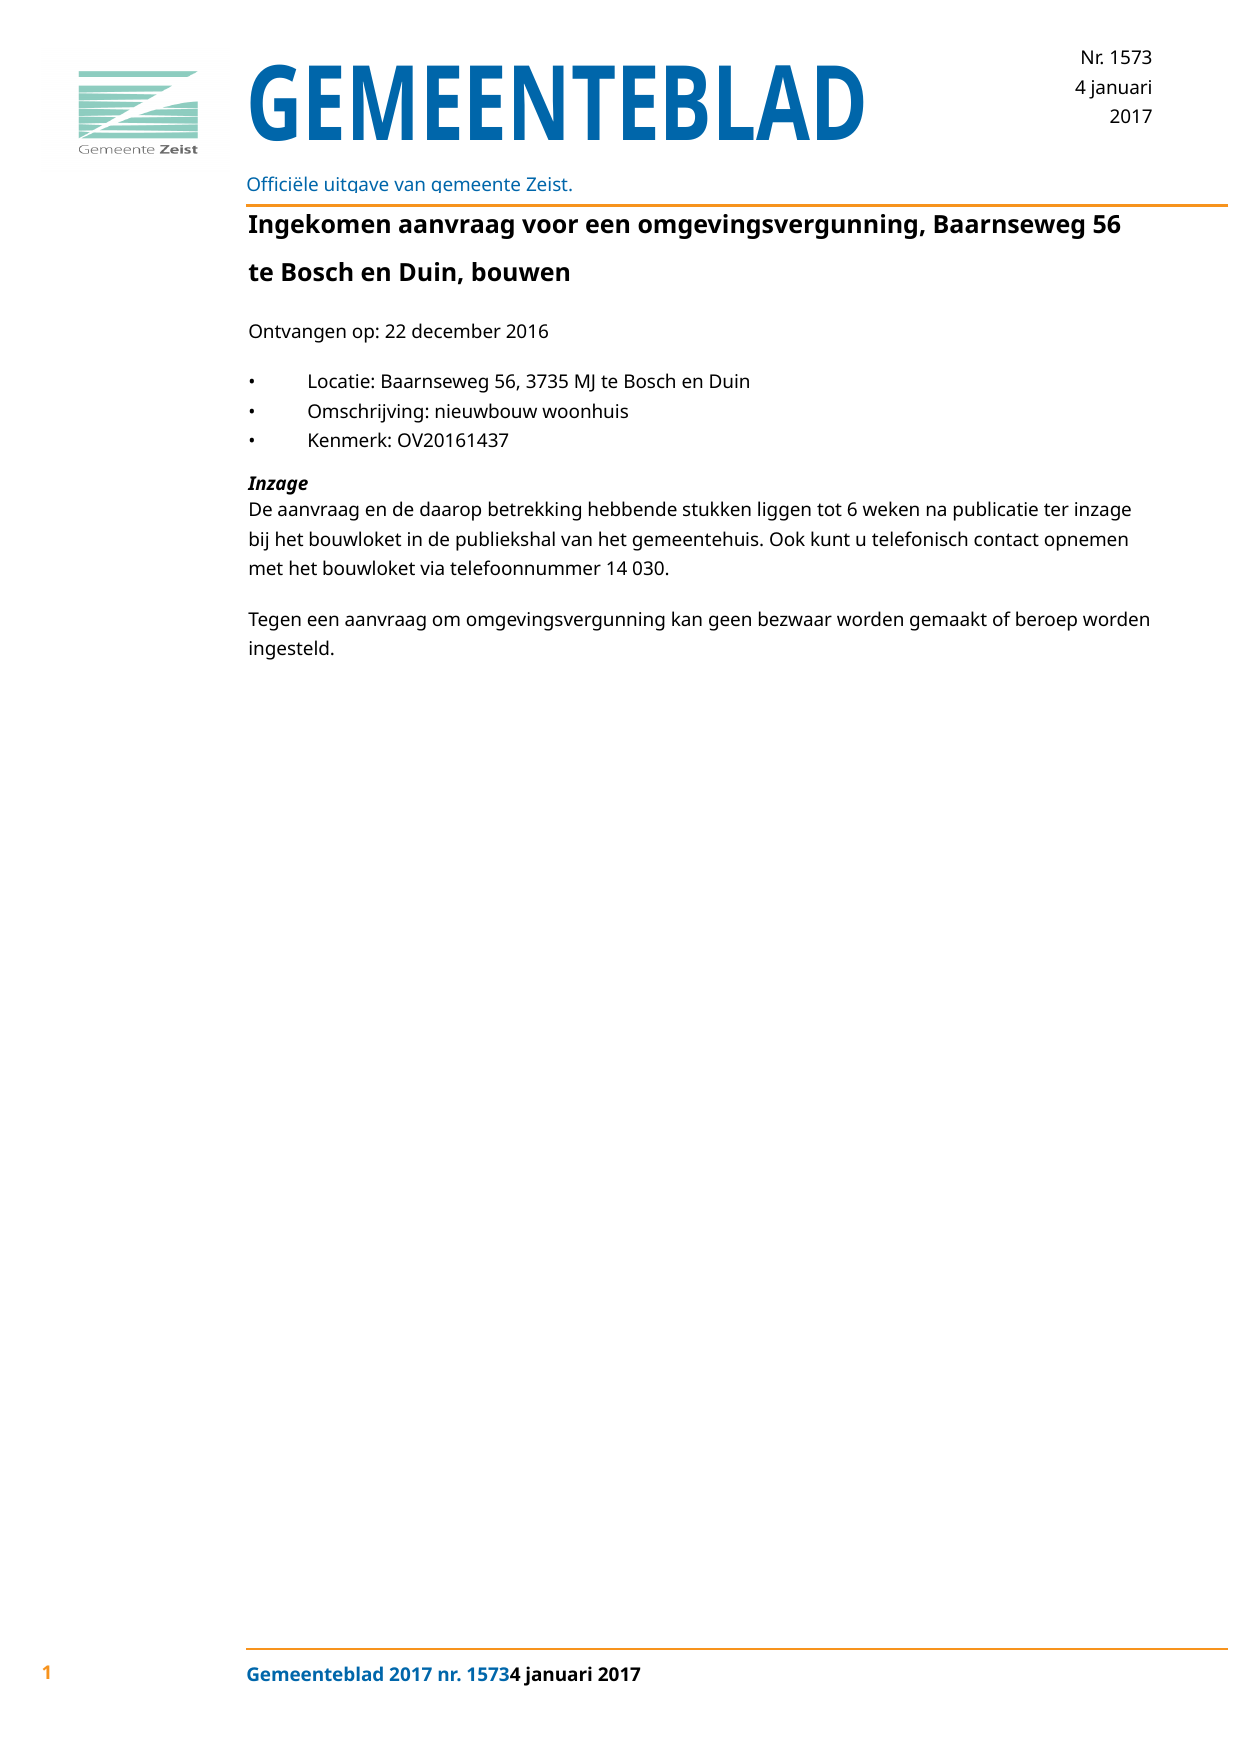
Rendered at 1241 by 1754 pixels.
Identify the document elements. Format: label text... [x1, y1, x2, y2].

text Ingekomen aanvraag voor een omgevingsvergunning, Baarnseweg 56 te Bosch en Duin, bouwen [248, 207, 1152, 288]
list Omschrijving: nieuwbouw woonhuis [248, 398, 1152, 424]
list Locatie: Baarnseweg 56, 3735 MJ te Bosch en Duin [248, 368, 1152, 394]
text Tegen een aanvraag om omgevingsvergunning kan geen bezwaar worden gemaakt of beroep worden ingesteld. [248, 606, 1152, 661]
text Ontvangen op: 22 december 2016 [248, 318, 1152, 344]
picture [41, 47, 231, 172]
text De aanvraag en de daarop betrekking hebbende stukken liggen tot 6 weken na publicatie ter inzage bij het bouwloket in de publiekshal van het gemeentehuis. Ook kunt u telefonisch contact opnemen met het bouwloket via telefoonnummer 14 030. [248, 496, 1152, 581]
list Kenmerk: OV20161437 [248, 427, 1152, 453]
text Inzage [248, 471, 1152, 496]
